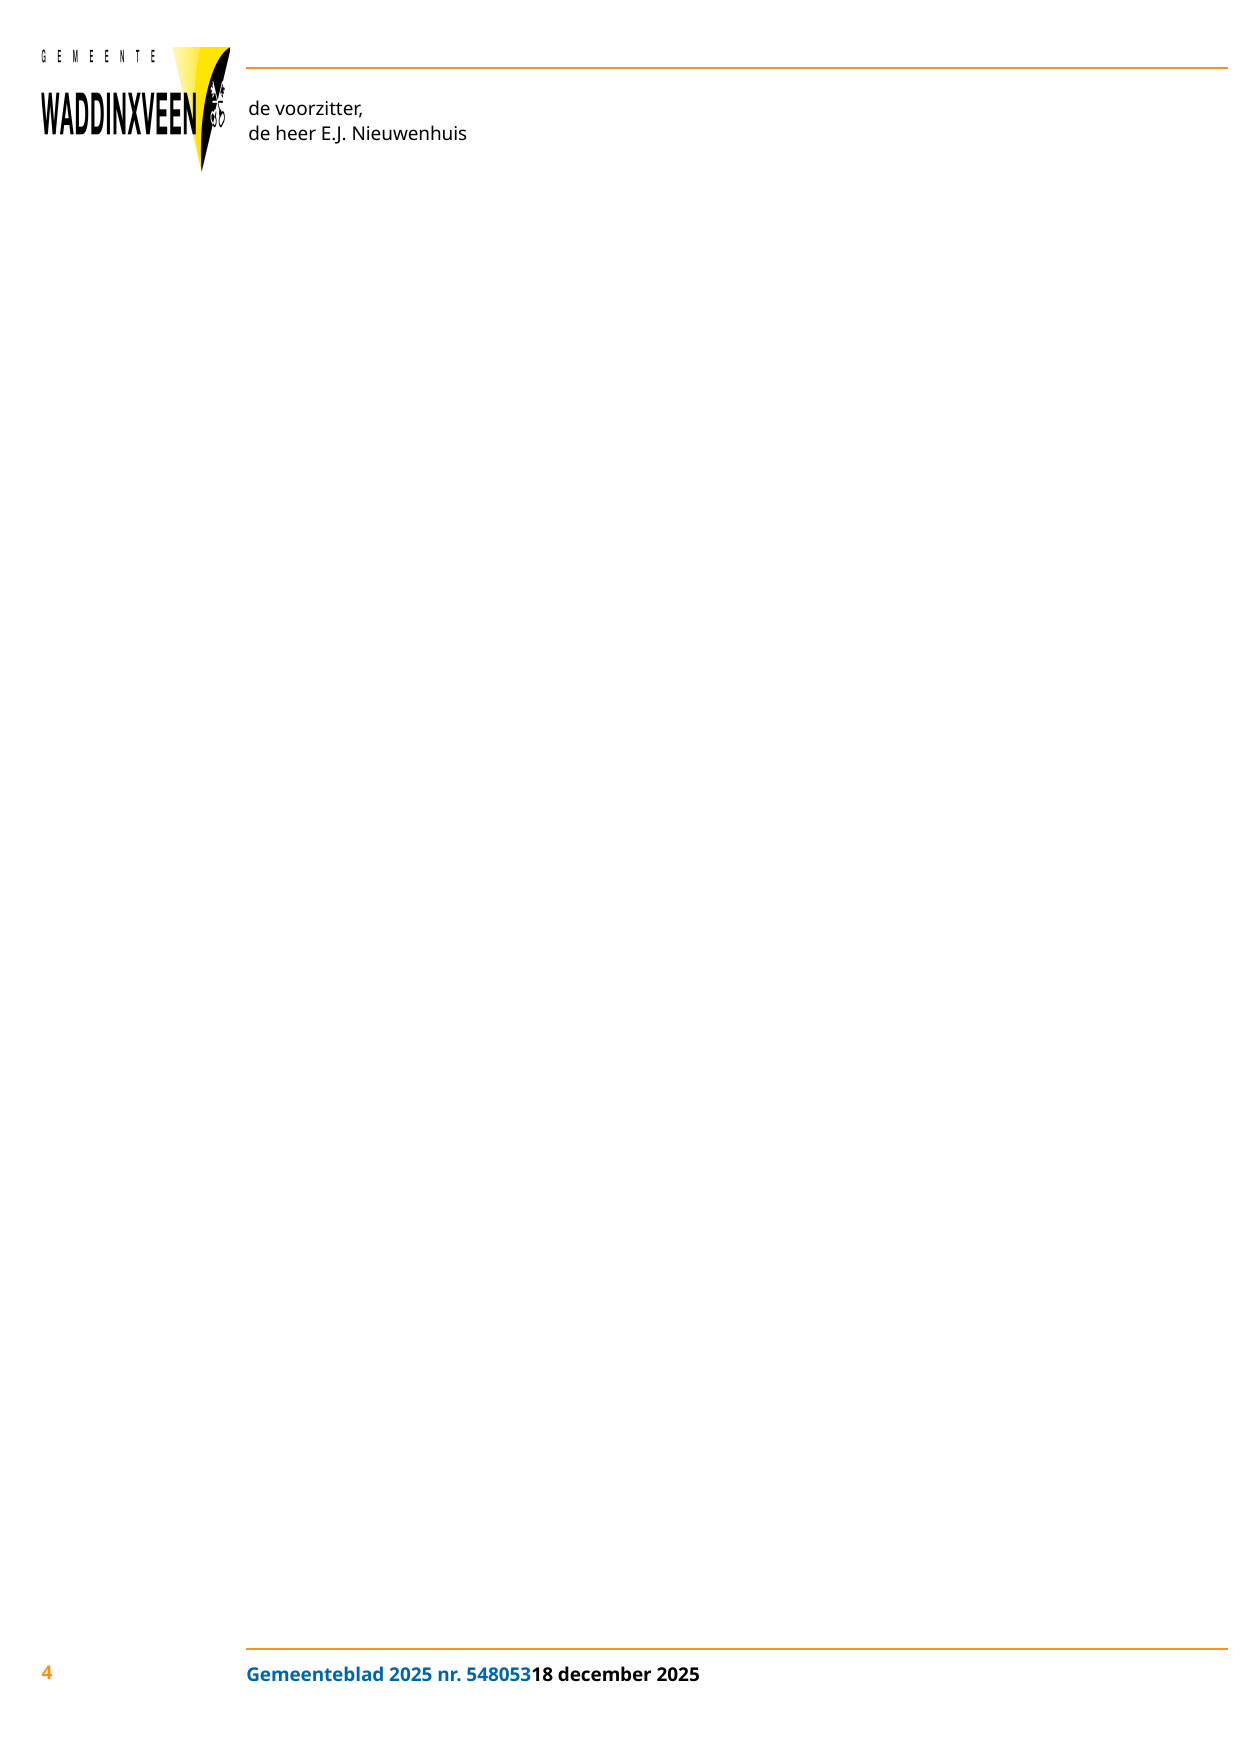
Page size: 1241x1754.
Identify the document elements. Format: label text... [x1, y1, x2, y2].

text de voorzitter, [248, 95, 1152, 121]
text de heer E.J. Nieuwenhuis [248, 121, 1152, 146]
picture [41, 47, 231, 172]
